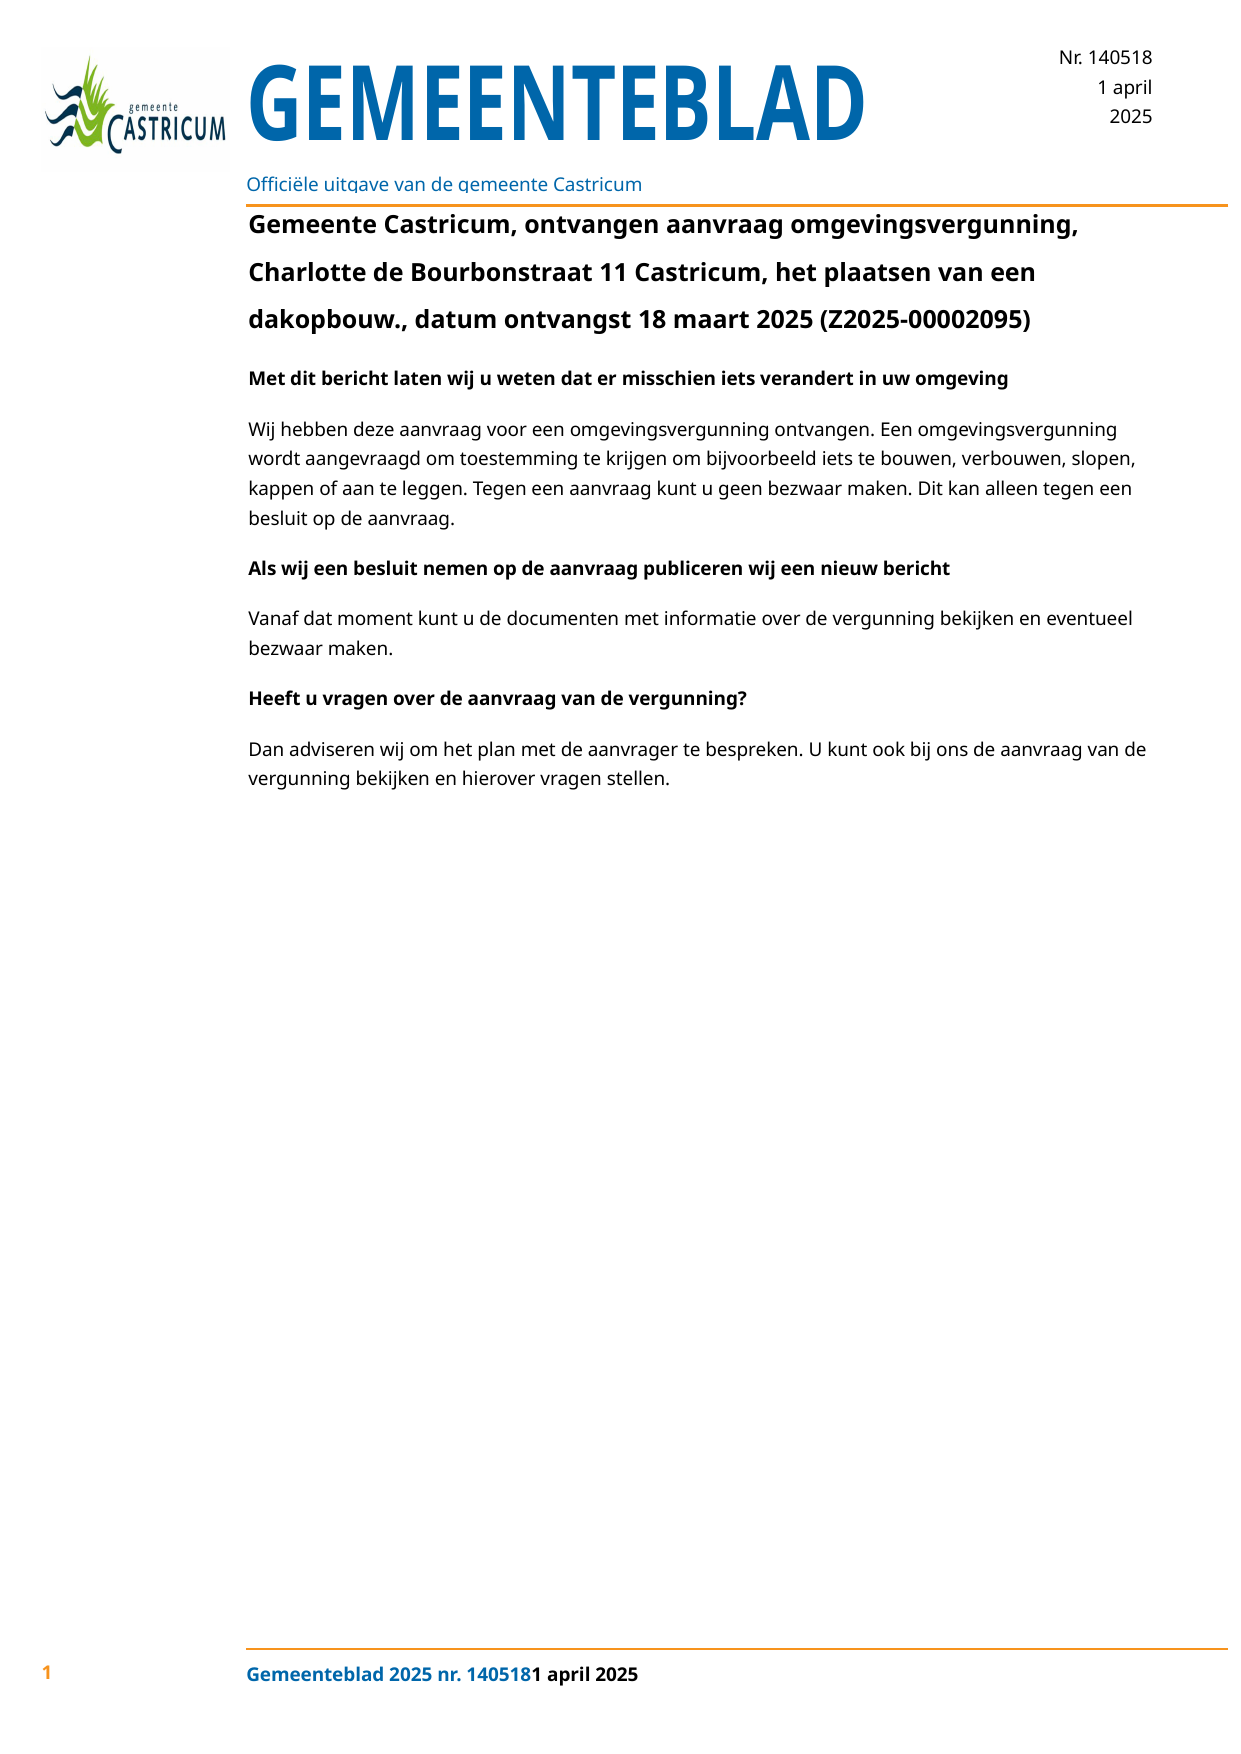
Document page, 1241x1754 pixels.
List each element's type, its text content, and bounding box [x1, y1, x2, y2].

text Heeft u vragen over de aanvraag van de vergunning? [248, 686, 1152, 711]
text Vanaf dat moment kunt u de documenten met informatie over de vergunning bekijken en eventueel bezwaar maken. [248, 606, 1152, 661]
text Gemeente Castricum, ontvangen aanvraag omgevingsvergunning, Charlotte de Bourbonstraat 11 Castricum, het plaatsen van een dakopbouw., datum ontvangst 18 maart 2025 (Z2025-00002095) [248, 207, 1152, 336]
picture [41, 47, 231, 172]
text Met dit bericht laten wij u weten dat er misschien iets verandert in uw omgeving [248, 366, 1152, 391]
text Dan adviseren wij om het plan met de aanvrager te bespreken. U kunt ook bij ons de aanvraag van de vergunning bekijken en hierover vragen stellen. [248, 736, 1152, 791]
text Als wij een besluit nemen op de aanvraag publiceren wij een nieuw bericht [248, 555, 1152, 581]
text Wij hebben deze aanvraag voor een omgevingsvergunning ontvangen. Een omgevingsvergunning wordt aangevraagd om toestemming te krijgen om bijvoorbeeld iets te bouwen, verbouwen, slopen, kappen of aan te leggen. Tegen een aanvraag kunt u geen bezwaar maken. Dit kan alleen tegen een besluit op de aanvraag. [248, 416, 1152, 530]
